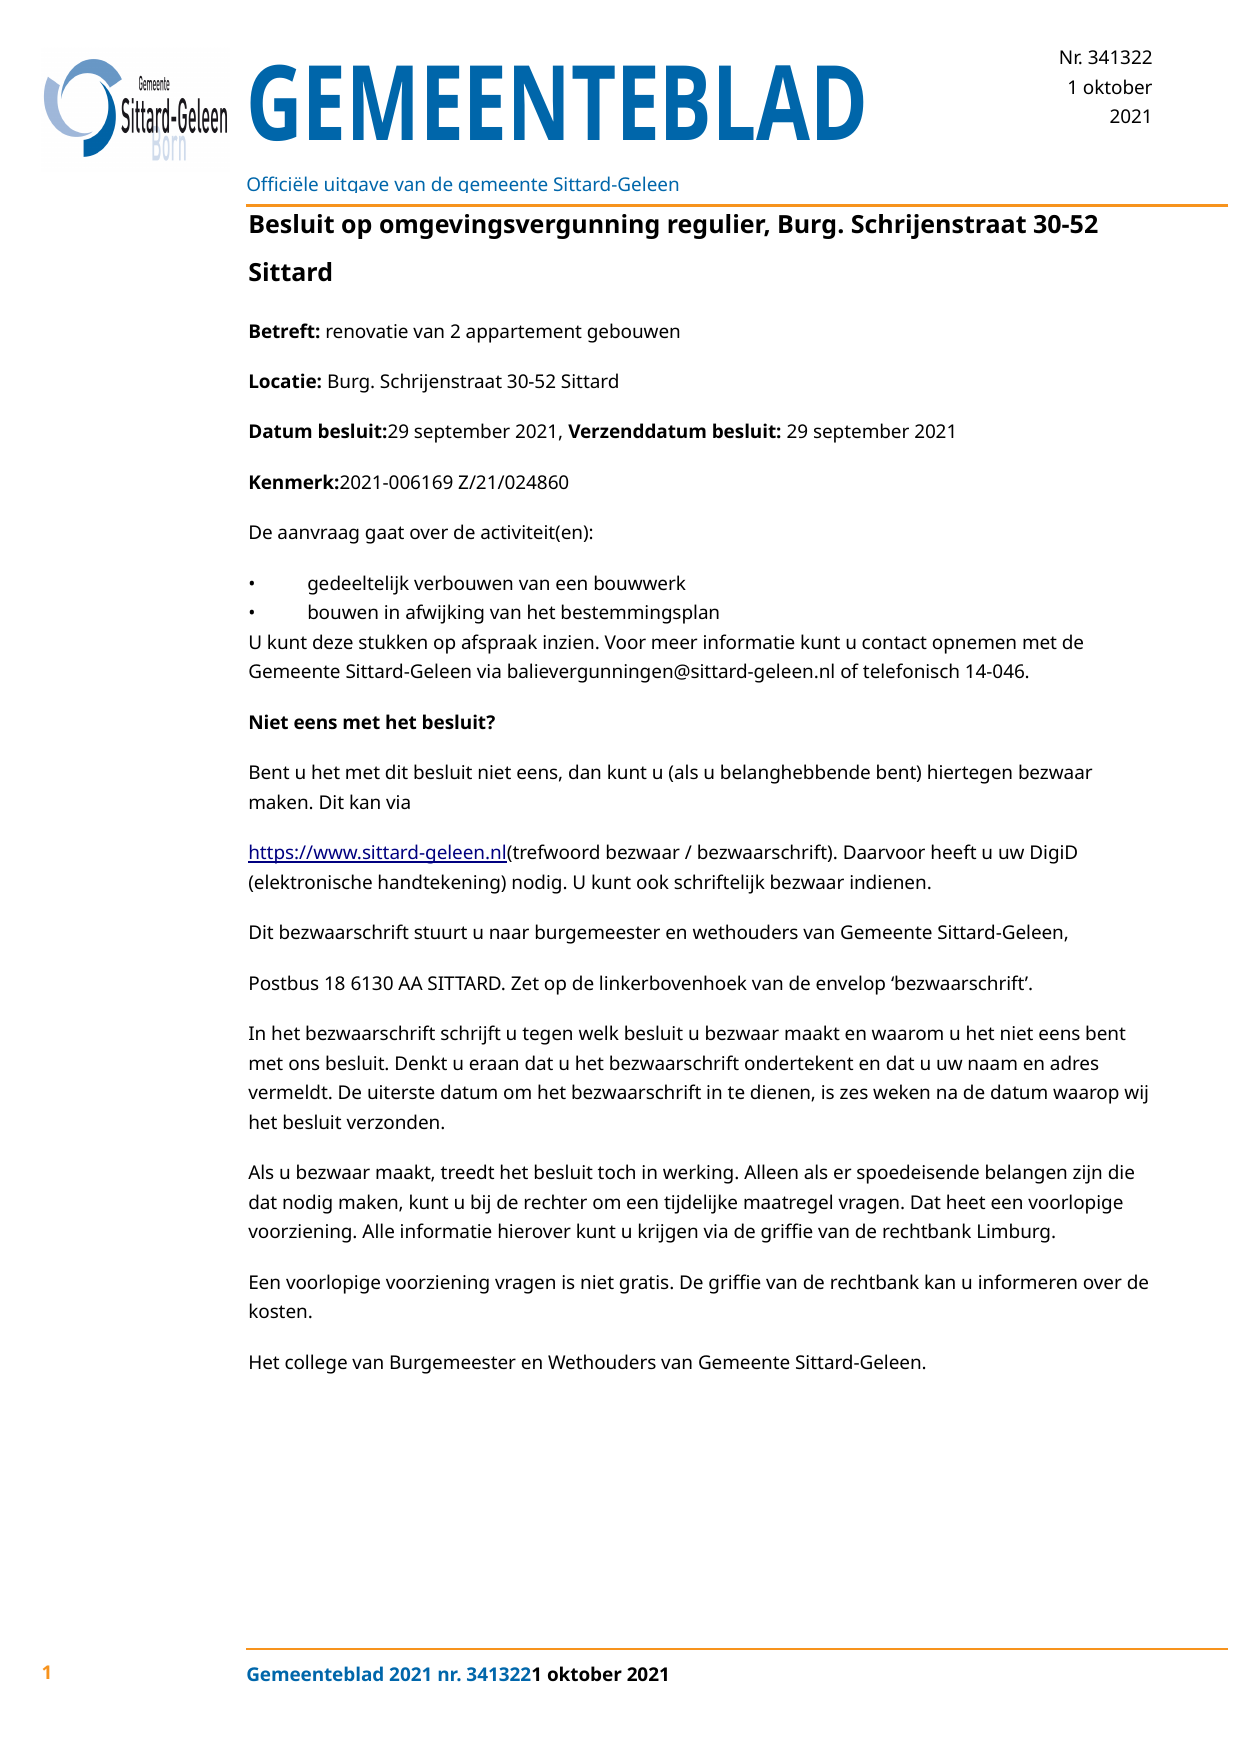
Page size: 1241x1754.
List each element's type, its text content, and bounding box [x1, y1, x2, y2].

text Bent u het met dit besluit niet eens, dan kunt u (als u belanghebbende bent) hiertegen bezwaar maken. Dit kan via [248, 759, 1152, 815]
text In het bezwaarschrift schrijft u tegen welk besluit u bezwaar maakt en waarom u het niet eens bent met ons besluit. Denkt u eraan dat u het bezwaarschrift ondertekent en dat u uw naam en adres vermeldt. De uiterste datum om het bezwaarschrift in te dienen, is zes weken na de datum waarop wij het besluit verzonden. [248, 1020, 1152, 1135]
text Als u bezwaar maakt, treedt het besluit toch in werking. Alleen als er spoedeisende belangen zijn die dat nodig maken, kunt u bij de rechter om een tijdelijke maatregel vragen. Dat heet een voorlopige voorziening. Alle informatie hierover kunt u krijgen via de griffie van de rechtbank Limburg. [248, 1159, 1152, 1244]
text Niet eens met het besluit? [248, 709, 1152, 735]
list gedeeltelijk verbouwen van een bouwwerk [248, 570, 1152, 596]
text Het college van Burgemeester en Wethouders van Gemeente Sittard-Geleen. [248, 1349, 1152, 1375]
text De aanvraag gaat over de activiteit(en): [248, 519, 1152, 545]
text Postbus 18 6130 AA SITTARD. Zet op de linkerbovenhoek van de envelop ‘bezwaarschrift’. [248, 970, 1152, 996]
text U kunt deze stukken op afspraak inzien. Voor meer informatie kunt u contact opnemen met de Gemeente Sittard-Geleen via balievergunningen@sittard-geleen.nl of telefonisch 14-046. [248, 629, 1152, 684]
picture [41, 47, 231, 172]
text Kenmerk:2021-006169 Z/21/024860 [248, 469, 1152, 495]
text Betreft: renovatie van 2 appartement gebouwen [248, 318, 1152, 344]
text Een voorlopige voorziening vragen is niet gratis. De griffie van de rechtbank kan u informeren over de kosten. [248, 1269, 1152, 1324]
text https://www.sittard-geleen.nl(trefwoord bezwaar / bezwaarschrift). Daarvoor heeft u uw DigiD (elektronische handtekening) nodig. U kunt ook schriftelijk bezwaar indienen. [248, 839, 1152, 895]
text Datum besluit:29 september 2021, Verzenddatum besluit: 29 september 2021 [248, 419, 1152, 444]
text Besluit op omgevingsvergunning regulier, Burg. Schrijenstraat 30-52 Sittard [248, 207, 1152, 288]
text Dit bezwaarschrift stuurt u naar burgemeester en wethouders van Gemeente Sittard-Geleen, [248, 919, 1152, 945]
text Locatie: Burg. Schrijenstraat 30-52 Sittard [248, 368, 1152, 394]
list bouwen in afwijking van het bestemmingsplan [248, 599, 1152, 625]
